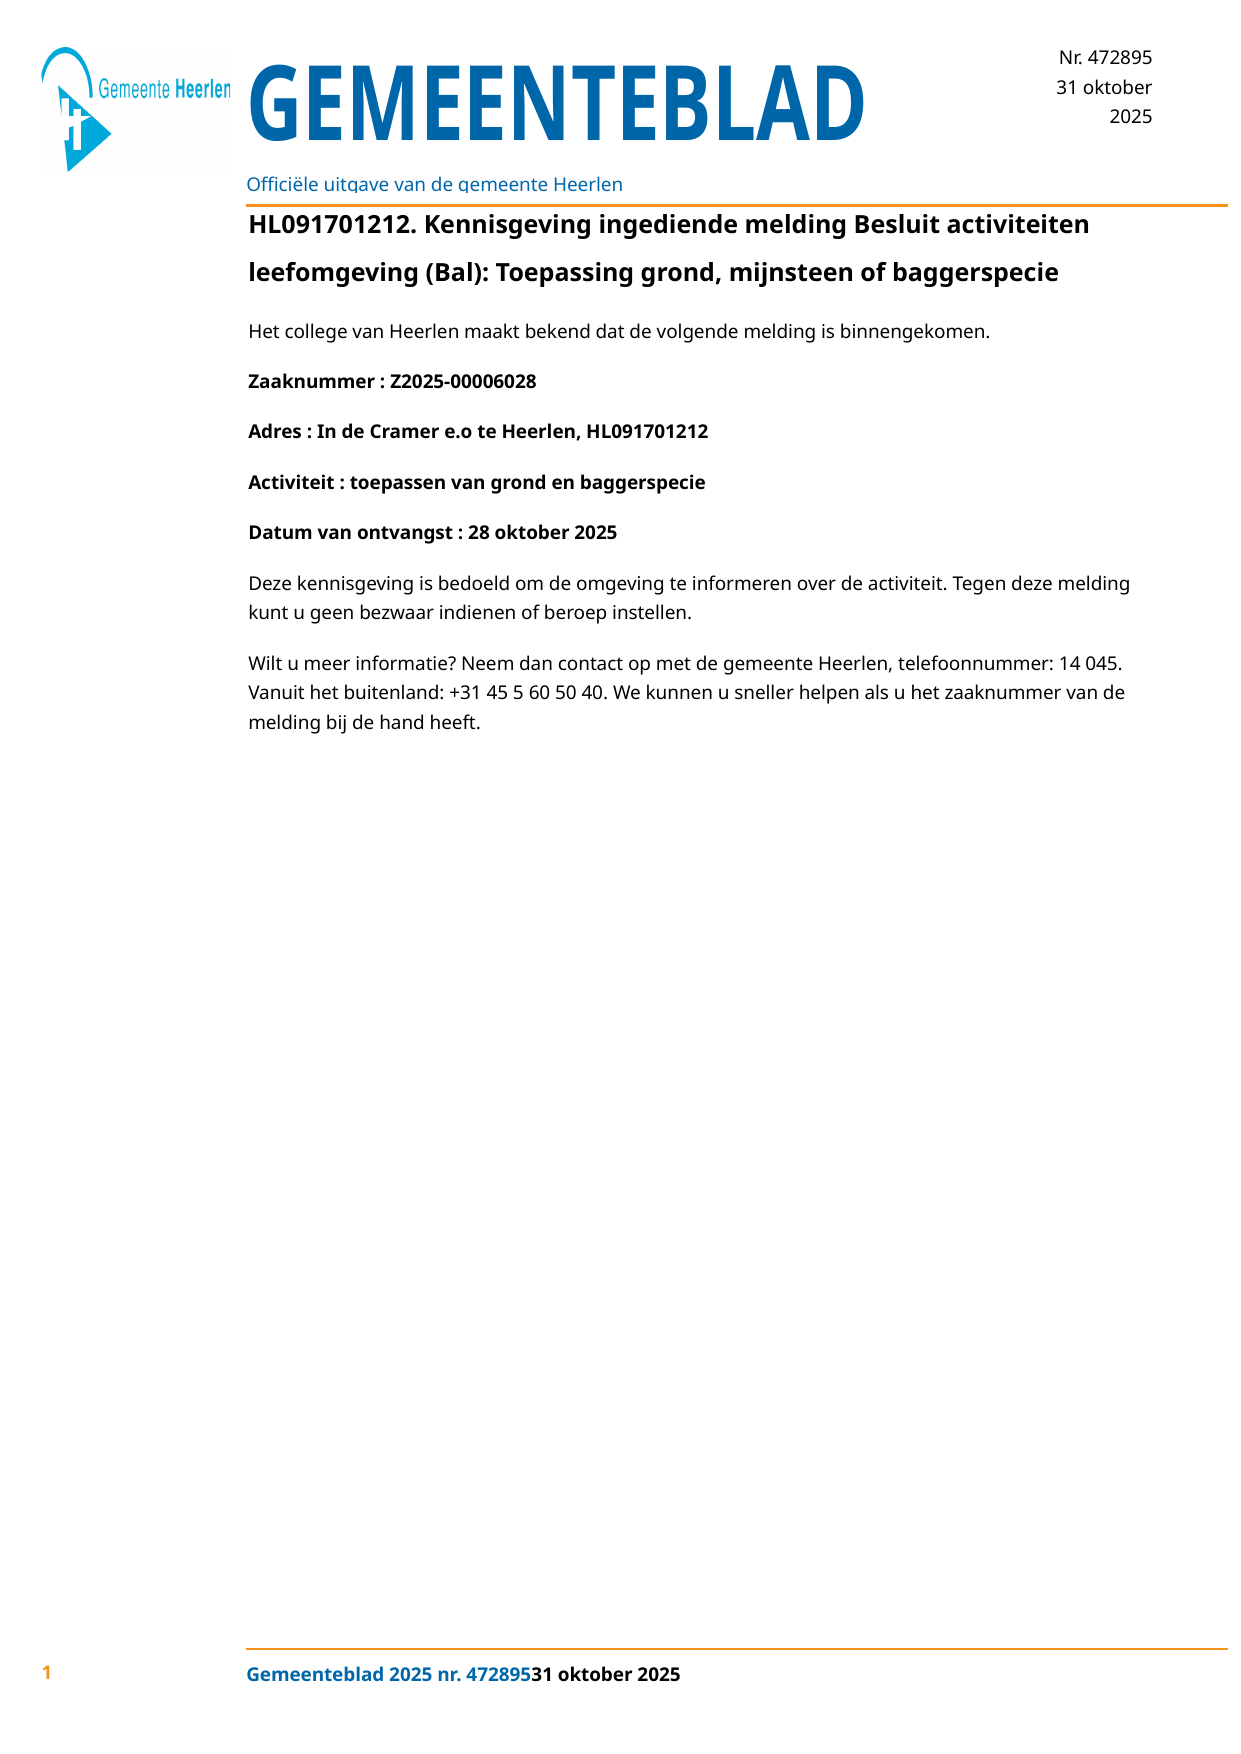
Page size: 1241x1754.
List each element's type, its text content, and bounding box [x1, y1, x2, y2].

text Zaaknummer : Z2025-00006028 [248, 368, 1152, 394]
text Deze kennisgeving is bedoeld om de omgeving te informeren over de activiteit. Tegen deze melding kunt u geen bezwaar indienen of beroep instellen. [248, 570, 1152, 625]
text Datum van ontvangst : 28 oktober 2025 [248, 519, 1152, 545]
text Het college van Heerlen maakt bekend dat de volgende melding is binnengekomen. [248, 318, 1152, 344]
text Adres : In de Cramer e.o te Heerlen, HL091701212 [248, 419, 1152, 444]
text Wilt u meer informatie? Neem dan contact op met de gemeente Heerlen, telefoonnummer: 14 045. Vanuit het buitenland: +31 45 5 60 50 40. We kunnen u sneller helpen als u het zaaknummer van de melding bij de hand heeft. [248, 650, 1152, 735]
picture [41, 47, 231, 172]
text HL091701212. Kennisgeving ingediende melding Besluit activiteiten leefomgeving (Bal): Toepassing grond, mijnsteen of baggerspecie [248, 207, 1152, 288]
picture [41, 47, 59, 70]
text Activiteit : toepassen van grond en baggerspecie [248, 469, 1152, 495]
